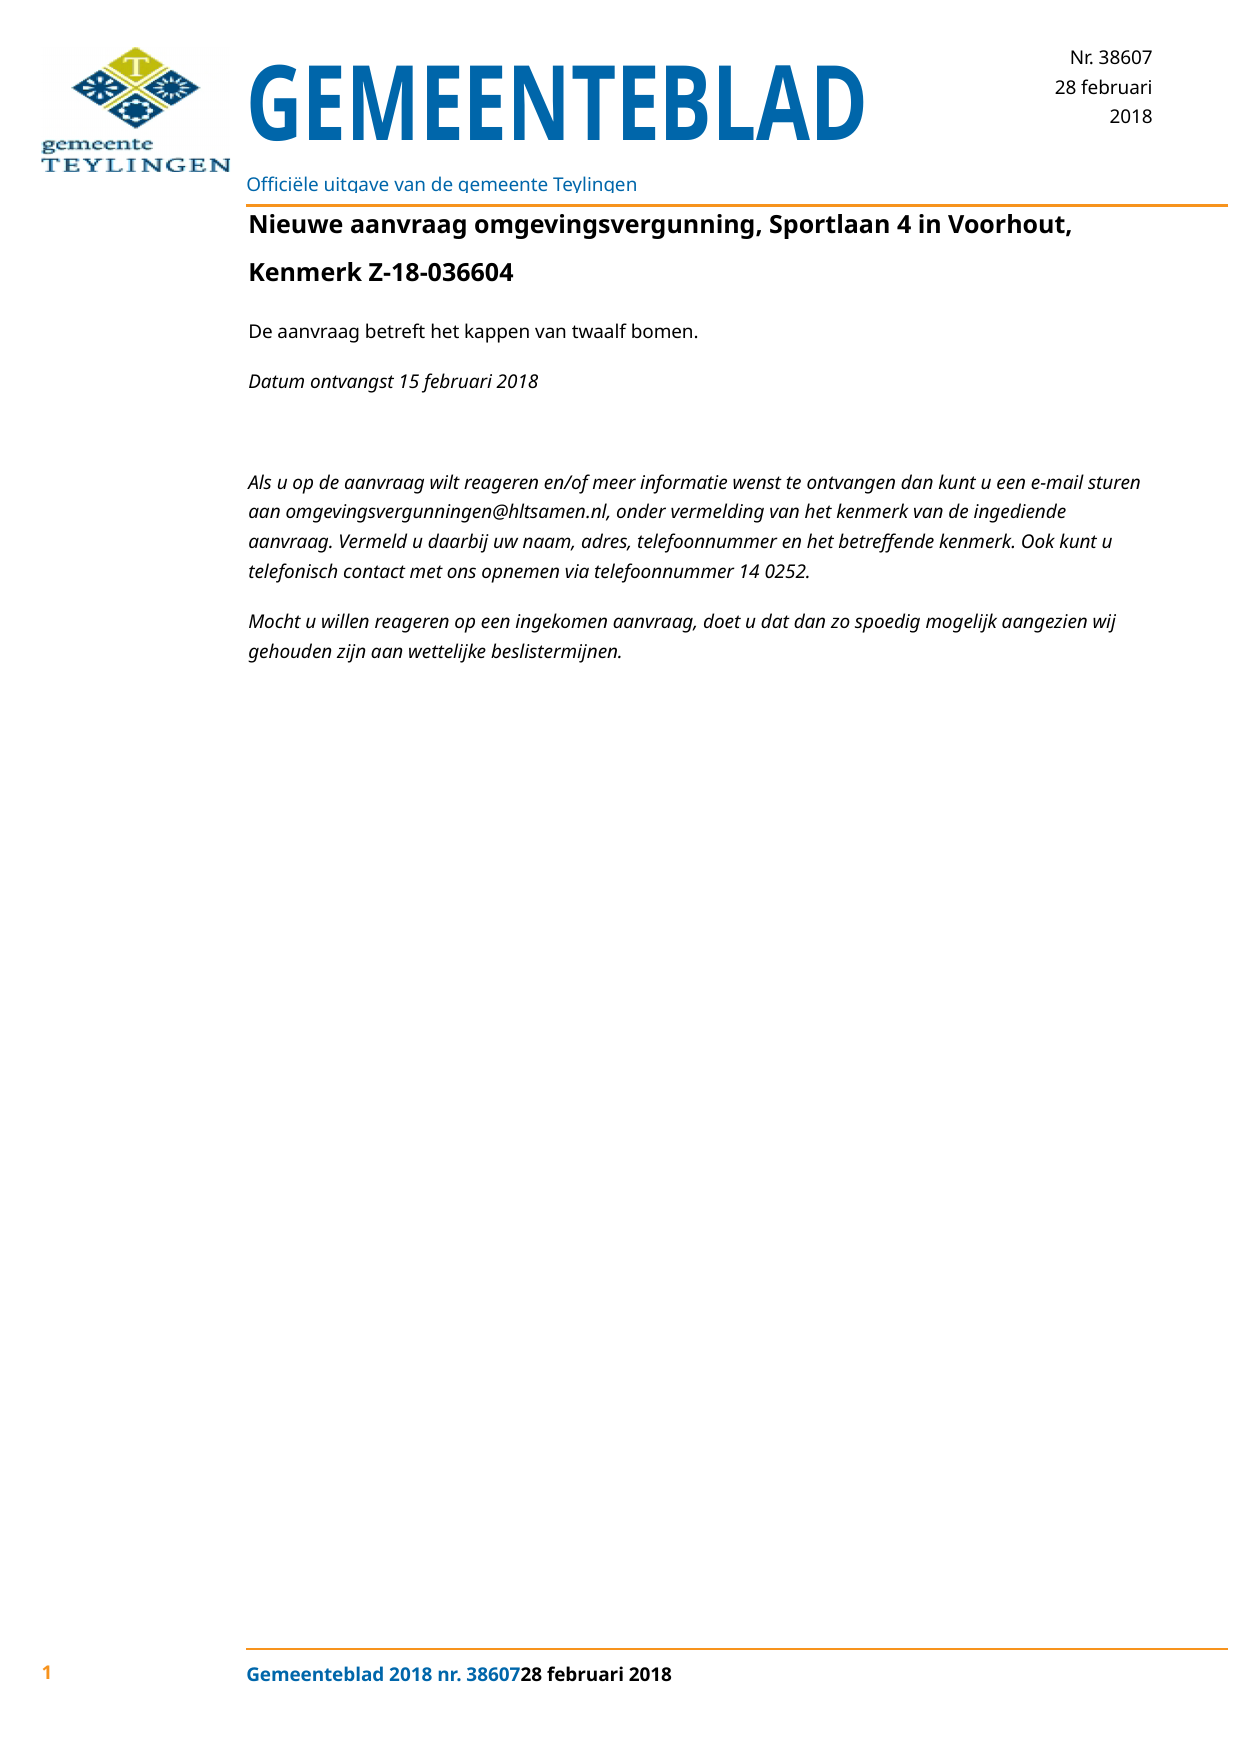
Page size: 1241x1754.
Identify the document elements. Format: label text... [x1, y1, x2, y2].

text Als u op de aanvraag wilt reageren en/of meer informatie wenst te ontvangen dan kunt u een e-mail sturen aan omgevingsvergunningen@hltsamen.nl, onder vermelding van het kenmerk van de ingediende aanvraag. Vermeld u daarbij uw naam, adres, telefoonnummer en het betreffende kenmerk. Ook kunt u telefonisch contact met ons opnemen via telefoonnummer 14 0252. [248, 469, 1152, 584]
text Nieuwe aanvraag omgevingsvergunning, Sportlaan 4 in Voorhout, Kenmerk Z-18-036604 [248, 207, 1152, 288]
text Mocht u willen reageren op een ingekomen aanvraag, doet u dat dan zo spoedig mogelijk aangezien wij gehouden zijn aan wettelijke beslistermijnen. [248, 608, 1152, 664]
picture [41, 47, 231, 172]
text De aanvraag betreft het kappen van twaalf bomen. [248, 318, 1152, 344]
text Datum ontvangst 15 februari 2018 [248, 368, 1152, 394]
